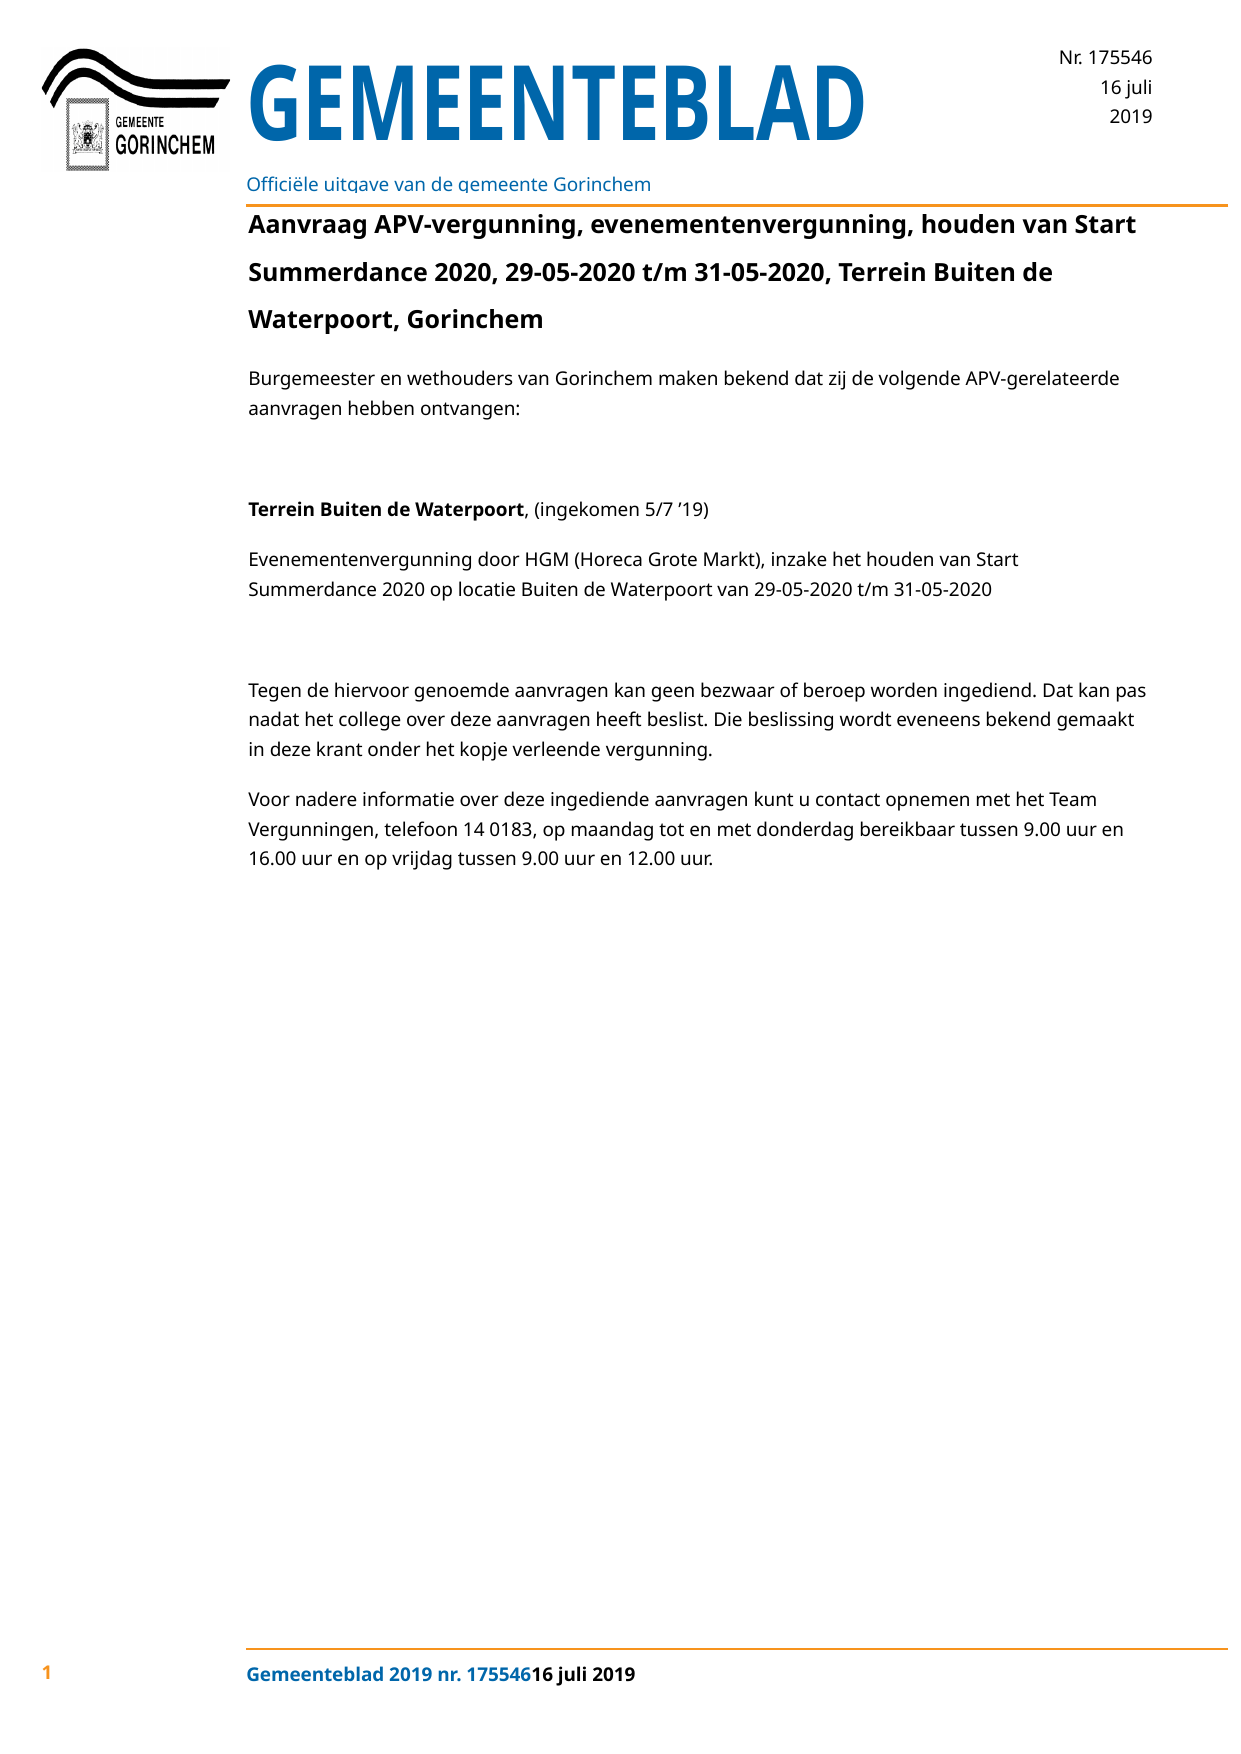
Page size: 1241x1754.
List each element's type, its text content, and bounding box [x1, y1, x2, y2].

text Tegen de hiervoor genoemde aanvragen kan geen bezwaar of beroep worden ingediend. Dat kan pas nadat het college over deze aanvragen heeft beslist. Die beslissing wordt eveneens bekend gemaakt in deze krant onder het kopje verleende vergunning. [248, 677, 1152, 762]
text Terrein Buiten de Waterpoort, (ingekomen 5/7 ’19) [248, 496, 1152, 522]
text Evenementenvergunning door HGM (Horeca Grote Markt), inzake het houden van Start Summerdance 2020 op locatie Buiten de Waterpoort van 29-05-2020 t/m 31-05-2020 [248, 546, 1152, 602]
text Voor nadere informatie over deze ingediende aanvragen kunt u contact opnemen met het Team Vergunningen, telefoon 14 0183, op maandag tot en met donderdag bereikbaar tussen 9.00 uur en 16.00 uur en op vrijdag tussen 9.00 uur en 12.00 uur. [248, 786, 1152, 871]
text Aanvraag APV-vergunning, evenementenvergunning, houden van Start Summerdance 2020, 29-05-2020 t/m 31-05-2020, Terrein Buiten de Waterpoort, Gorinchem [248, 207, 1152, 336]
text Burgemeester en wethouders van Gorinchem maken bekend dat zij de volgende APV-gerelateerde aanvragen hebben ontvangen: [248, 366, 1152, 421]
picture [41, 47, 231, 172]
